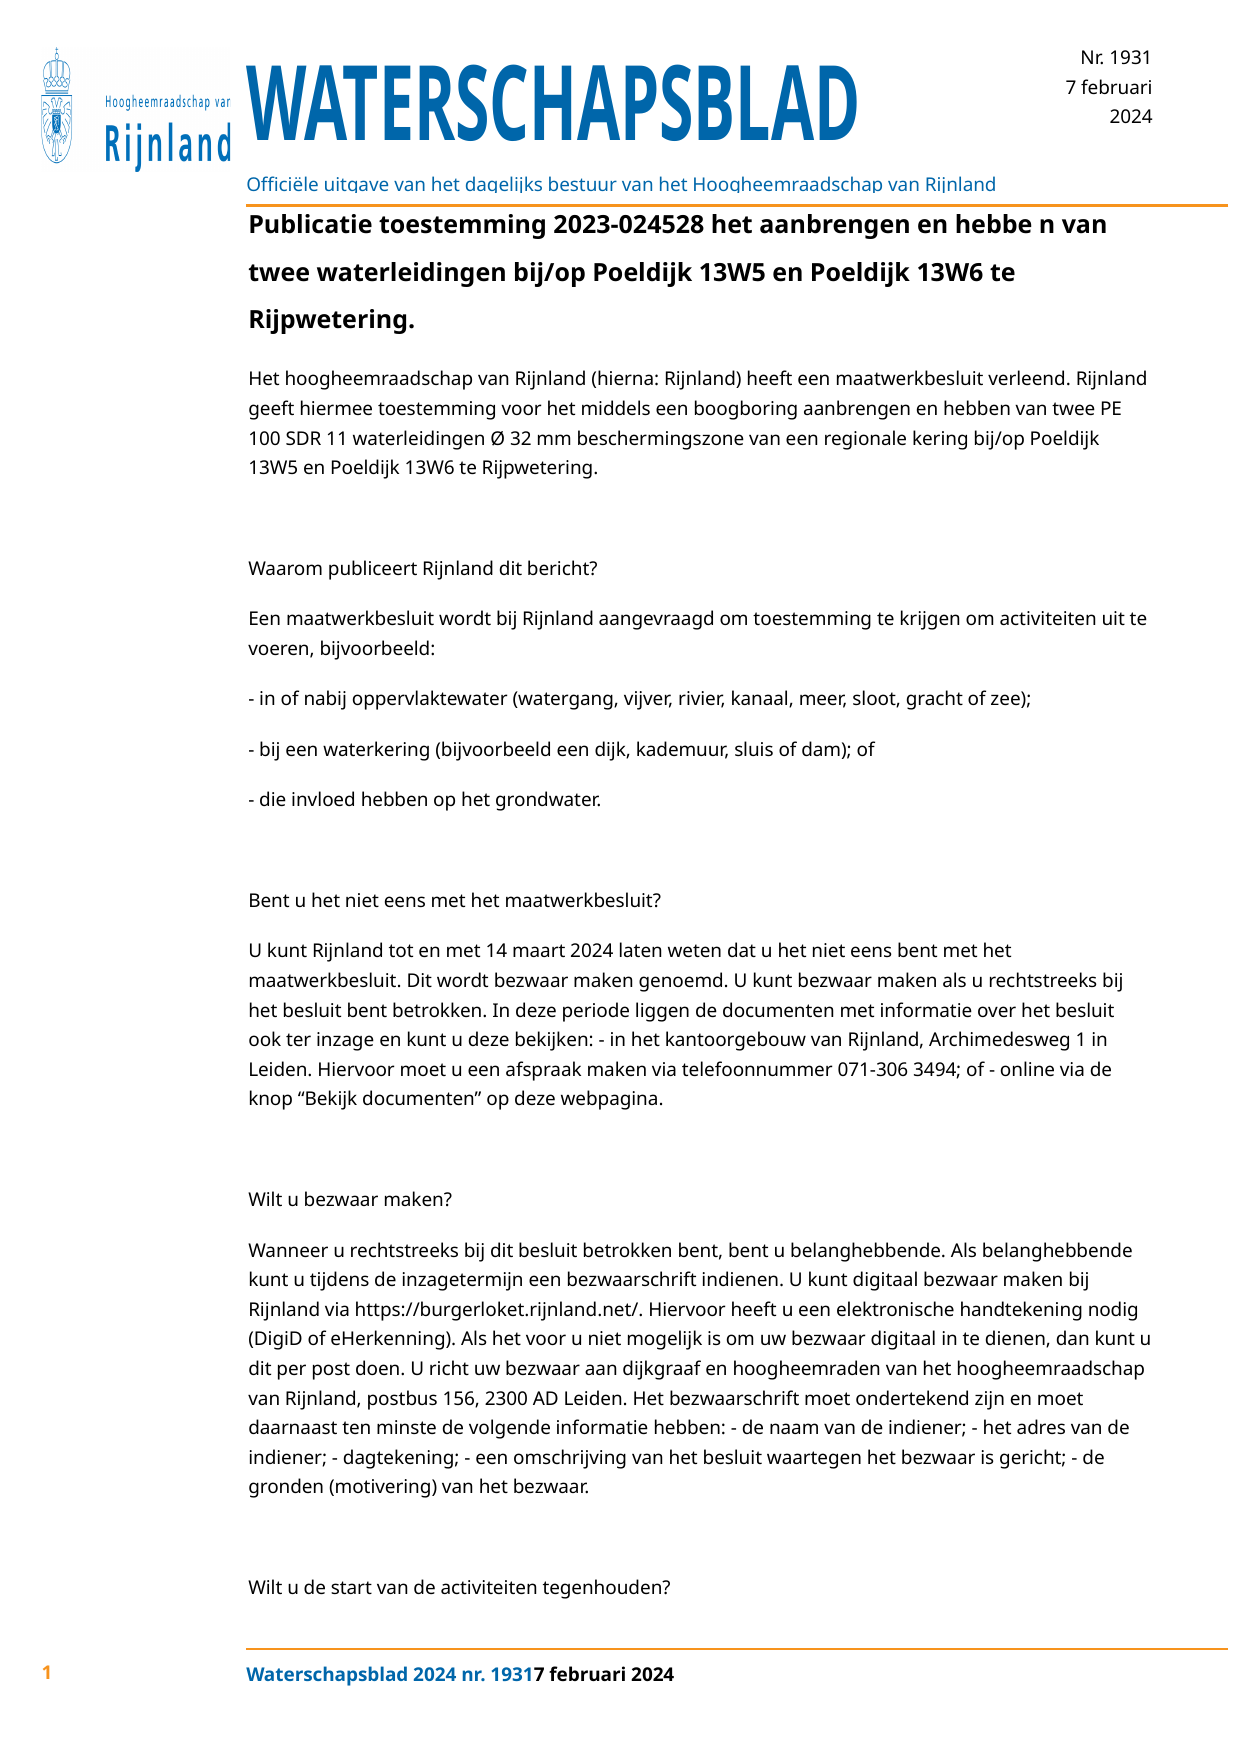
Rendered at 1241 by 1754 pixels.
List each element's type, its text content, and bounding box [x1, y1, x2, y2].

text Publicatie toestemming 2023-024528 het aanbrengen en hebbe n van twee waterleidingen bij/op Poeldijk 13W5 en Poeldijk 13W6 te Rijpwetering. [248, 207, 1152, 336]
text - bij een waterkering (bijvoorbeeld een dijk, kademuur, sluis of dam); of [248, 736, 1152, 762]
text - in of nabij oppervlaktewater (watergang, vijver, rivier, kanaal, meer, sloot, gracht of zee); [248, 686, 1152, 711]
picture [41, 47, 231, 172]
text Wilt u de start van de activiteiten tegenhouden? [248, 1574, 1152, 1600]
text Het hoogheemraadschap van Rijnland (hierna: Rijnland) heeft een maatwerkbesluit verleend. Rijnland geeft hiermee toestemming voor het middels een boogboring aanbrengen en hebben van twee PE 100 SDR 11 waterleidingen Ø 32 mm beschermingszone van een regionale kering bij/op Poeldijk 13W5 en Poeldijk 13W6 te Rijpwetering. [248, 366, 1152, 480]
text U kunt Rijnland tot en met 14 maart 2024 laten weten dat u het niet eens bent met het maatwerkbesluit. Dit wordt bezwaar maken genoemd. U kunt bezwaar maken als u rechtstreeks bij het besluit bent betrokken. In deze periode liggen de documenten met informatie over het besluit ook ter inzage en kunt u deze bekijken: - in het kantoorgebouw van Rijnland, Archimedesweg 1 in Leiden. Hiervoor moet u een afspraak maken via telefoonnummer 071-306 3494; of - online via de knop “Bekijk documenten” op deze webpagina. [248, 938, 1152, 1111]
text Wilt u bezwaar maken? [248, 1186, 1152, 1212]
text Wanneer u rechtstreeks bij dit besluit betrokken bent, bent u belanghebbende. Als belanghebbende kunt u tijdens de inzagetermijn een bezwaarschrift indienen. U kunt digitaal bezwaar maken bij Rijnland via https://burgerloket.rijnland.net/. Hiervoor heeft u een elektronische handtekening nodig (DigiD of eHerkenning). Als het voor u niet mogelijk is om uw bezwaar digitaal in te dienen, dan kunt u dit per post doen. U richt uw bezwaar aan dijkgraaf en hoogheemraden van het hoogheemraadschap van Rijnland, postbus 156, 2300 AD Leiden. Het bezwaarschrift moet ondertekend zijn en moet daarnaast ten minste de volgende informatie hebben: - de naam van de indiener; - het adres van de indiener; - dagtekening; - een omschrijving van het besluit waartegen het bezwaar is gericht; - de gronden (motivering) van het bezwaar. [248, 1237, 1152, 1499]
text Bent u het niet eens met het maatwerkbesluit? [248, 887, 1152, 913]
text - die invloed hebben op het grondwater. [248, 786, 1152, 812]
text Een maatwerkbesluit wordt bij Rijnland aangevraagd om toestemming te krijgen om activiteiten uit te voeren, bijvoorbeeld: [248, 606, 1152, 661]
text Waarom publiceert Rijnland dit bericht? [248, 555, 1152, 581]
